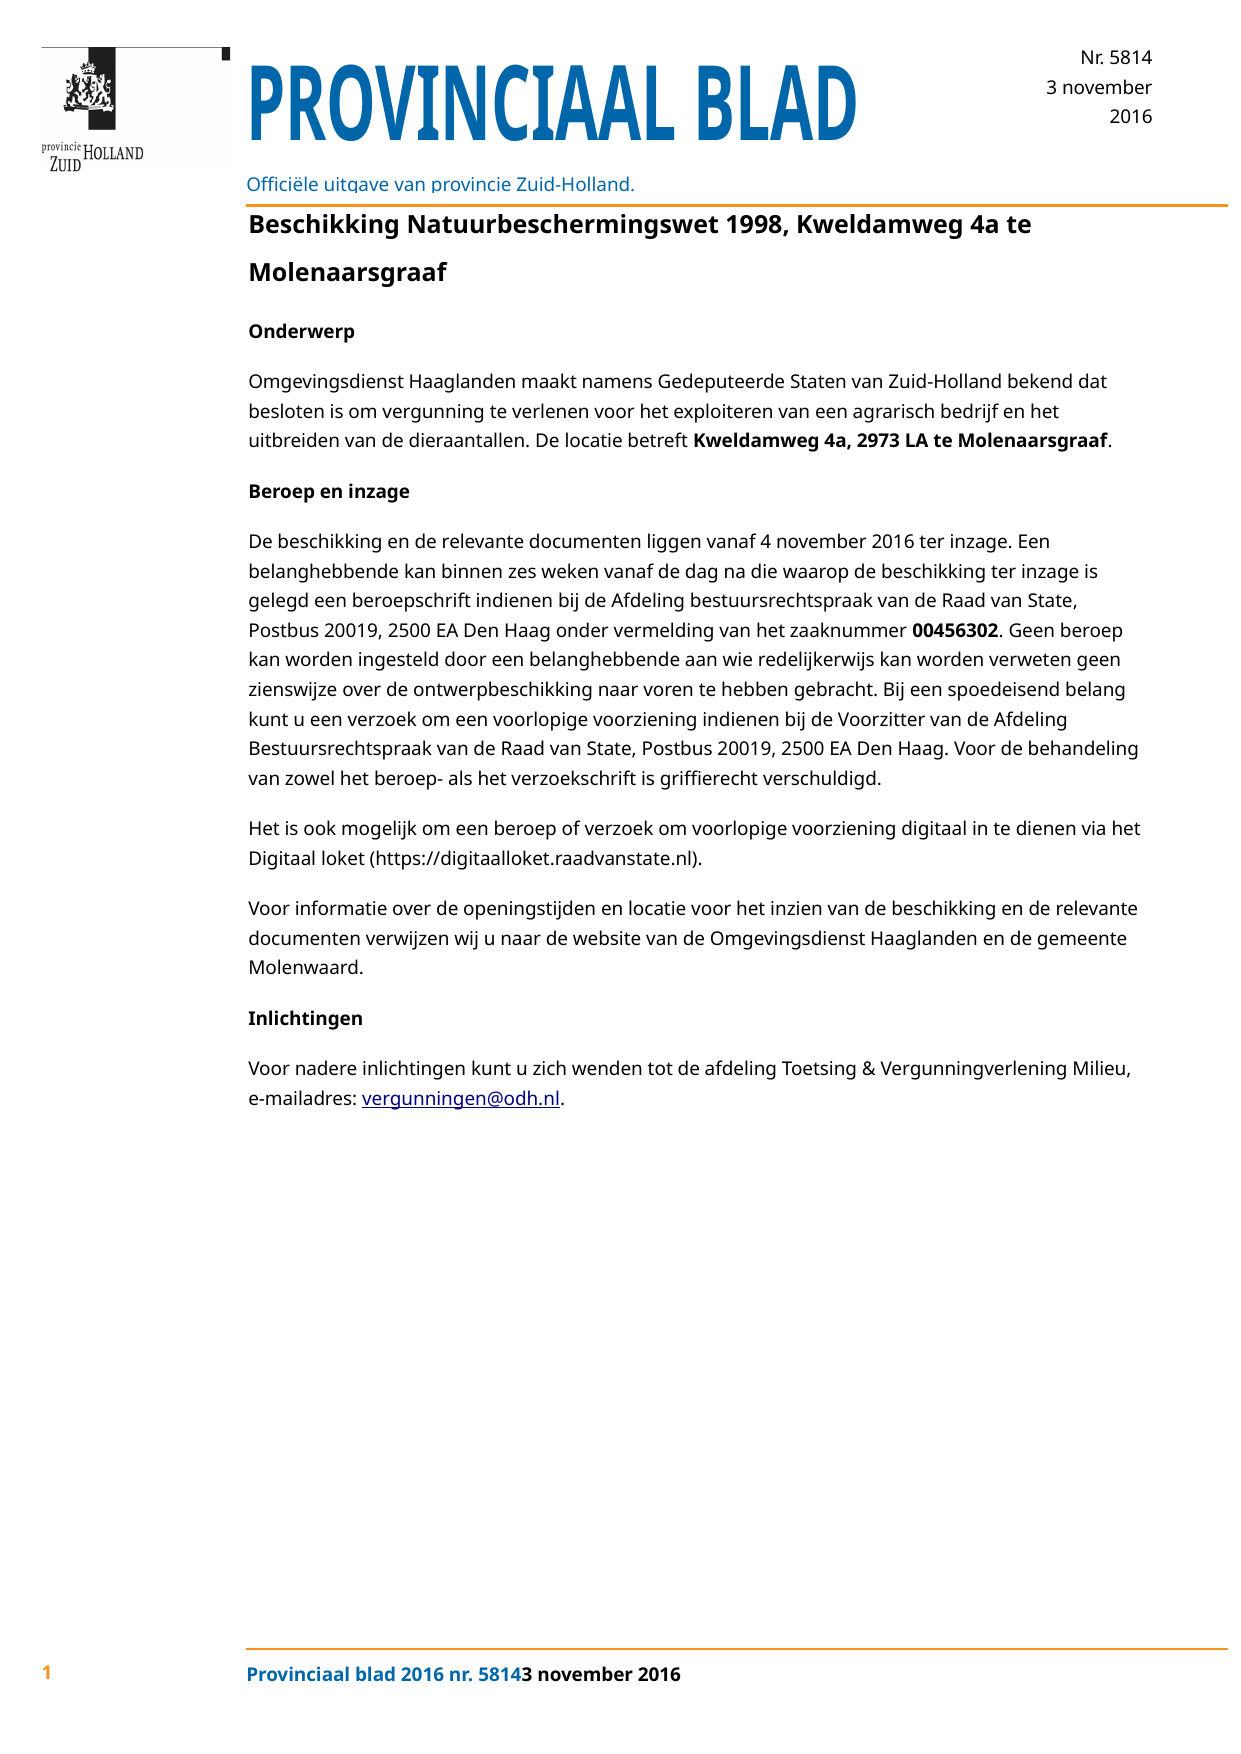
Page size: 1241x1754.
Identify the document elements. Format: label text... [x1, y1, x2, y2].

text Onderwerp [248, 318, 1152, 344]
text Het is ook mogelijk om een beroep of verzoek om voorlopige voorziening digitaal in te dienen via het Digitaal loket (https://digitaalloket.raadvanstate.nl). [248, 815, 1152, 871]
text Inlichtingen [248, 1005, 1152, 1031]
picture [41, 47, 231, 172]
text Beroep en inzage [248, 478, 1152, 504]
text Omgevingsdienst Haaglanden maakt namens Gedeputeerde Staten van Zuid-Holland bekend dat besloten is om vergunning te verlenen voor het exploiteren van een agrarisch bedrijf en het uitbreiden van de dieraantallen. De locatie betreft Kweldamweg 4a, 2973 LA te Molenaarsgraaf. [248, 368, 1152, 453]
text De beschikking en de relevante documenten liggen vanaf 4 november 2016 ter inzage. Een belanghebbende kan binnen zes weken vanaf de dag na die waarop de beschikking ter inzage is gelegd een beroepschrift indienen bij de Afdeling bestuursrechtspraak van de Raad van State, Postbus 20019, 2500 EA Den Haag onder vermelding van het zaaknummer 00456302. Geen beroep kan worden ingesteld door een belanghebbende aan wie redelijkerwijs kan worden verweten geen zienswijze over de ontwerpbeschikking naar voren te hebben gebracht. Bij een spoedeisend belang kunt u een verzoek om een voorlopige voorziening indienen bij de Voorzitter van de Afdeling Bestuursrechtspraak van de Raad van State, Postbus 20019, 2500 EA Den Haag. Voor de behandeling van zowel het beroep- als het verzoekschrift is griffierecht verschuldigd. [248, 528, 1152, 791]
text Voor nadere inlichtingen kunt u zich wenden tot de afdeling Toetsing & Vergunningverlening Milieu, e-mailadres: vergunningen@odh.nl. [248, 1055, 1152, 1111]
text Beschikking Natuurbeschermingswet 1998, Kweldamweg 4a te Molenaarsgraaf [248, 207, 1152, 288]
text Voor informatie over de openingstijden en locatie voor het inzien van de beschikking en de relevante documenten verwijzen wij u naar de website van de Omgevingsdienst Haaglanden en de gemeente Molenwaard. [248, 895, 1152, 980]
